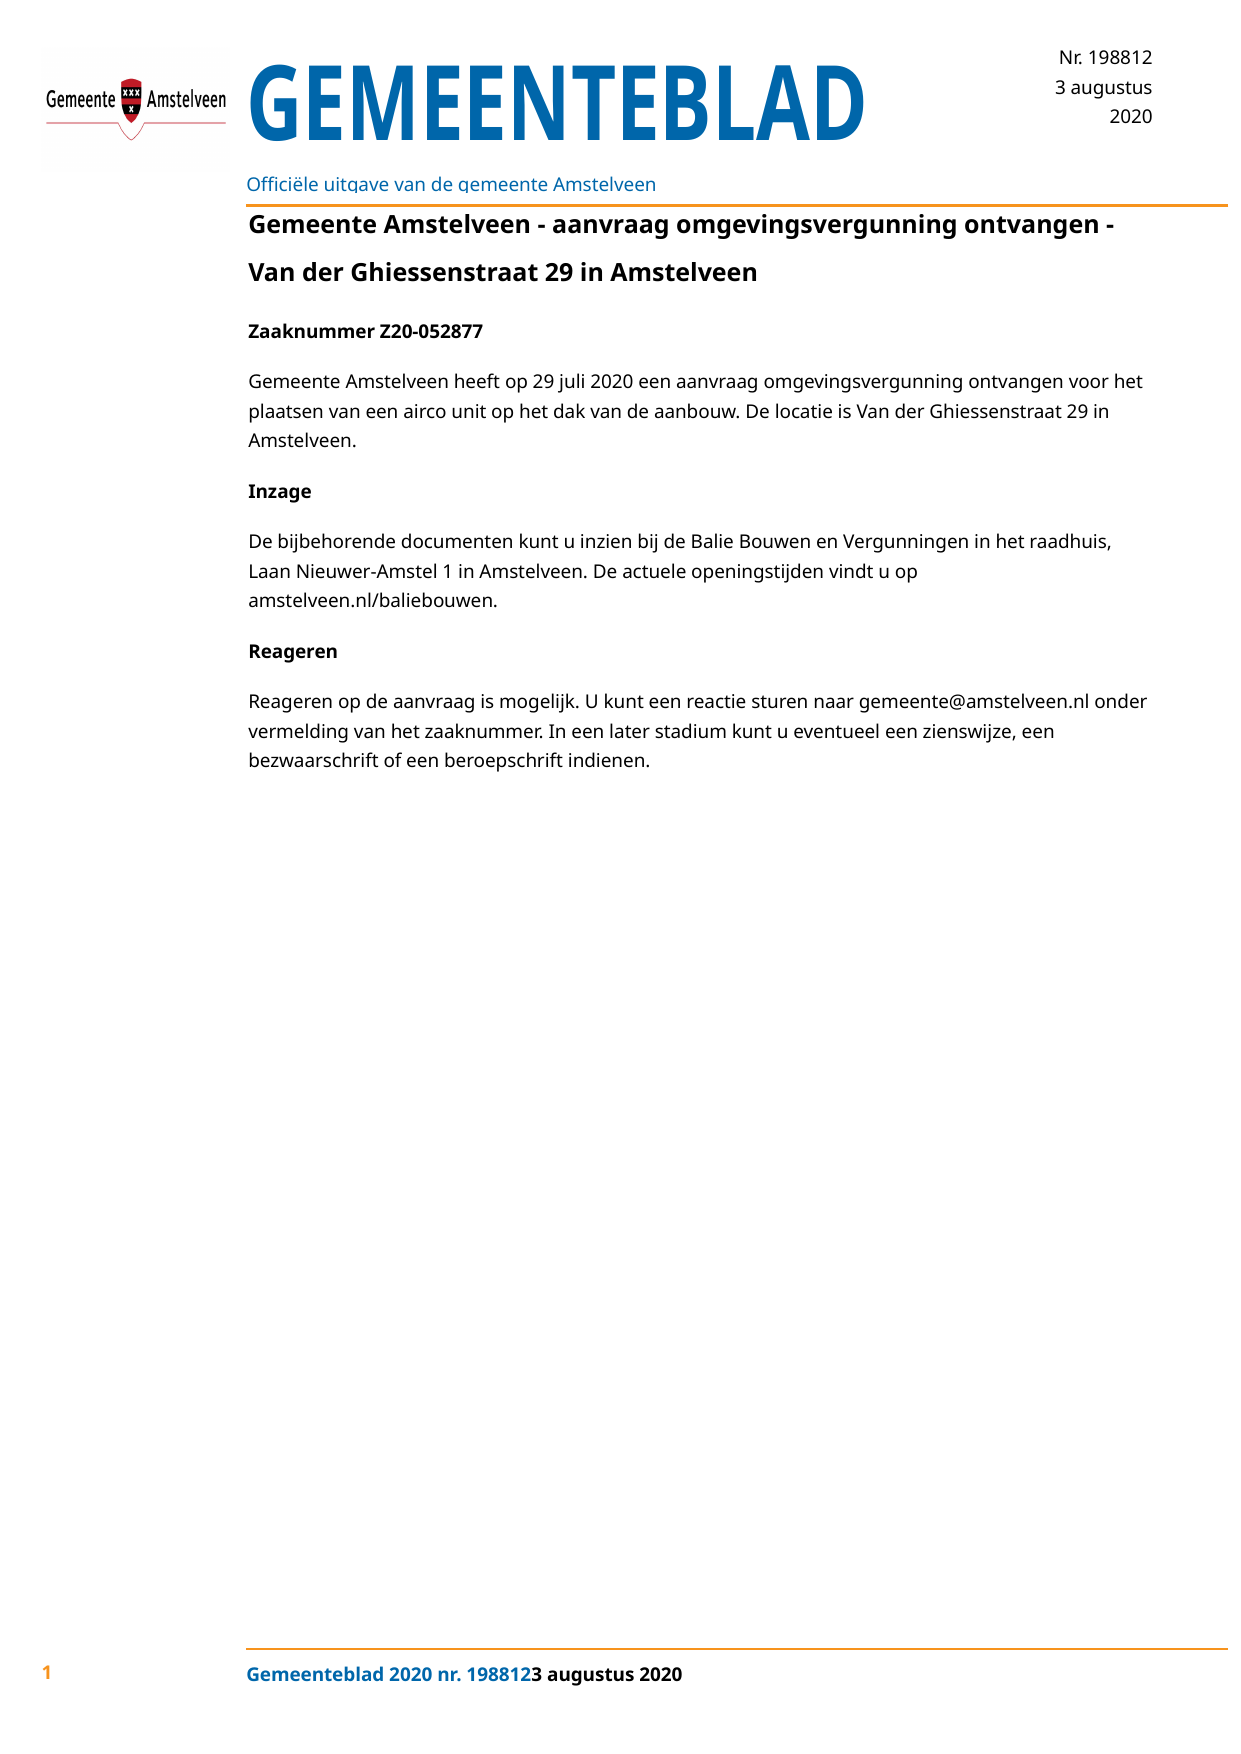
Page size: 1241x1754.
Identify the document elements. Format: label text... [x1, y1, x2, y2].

text De bijbehorende documenten kunt u inzien bij de Balie Bouwen en Vergunningen in het raadhuis, Laan Nieuwer-Amstel 1 in Amstelveen. De actuele openingstijden vindt u op amstelveen.nl/baliebouwen. [248, 528, 1152, 613]
text Reageren [248, 638, 1152, 664]
text Gemeente Amstelveen heeft op 29 juli 2020 een aanvraag omgevingsvergunning ontvangen voor het plaatsen van een airco unit op het dak van de aanbouw. De locatie is Van der Ghiessenstraat 29 in Amstelveen. [248, 368, 1152, 453]
text Gemeente Amstelveen - aanvraag omgevingsvergunning ontvangen - Van der Ghiessenstraat 29 in Amstelveen [248, 207, 1152, 288]
text Inzage [248, 478, 1152, 504]
text Zaaknummer Z20-052877 [248, 318, 1152, 344]
picture [41, 47, 231, 172]
text Reageren op de aanvraag is mogelijk. U kunt een reactie sturen naar gemeente@amstelveen.nl onder vermelding van het zaaknummer. In een later stadium kunt u eventueel een zienswijze, een bezwaarschrift of een beroepschrift indienen. [248, 688, 1152, 773]
